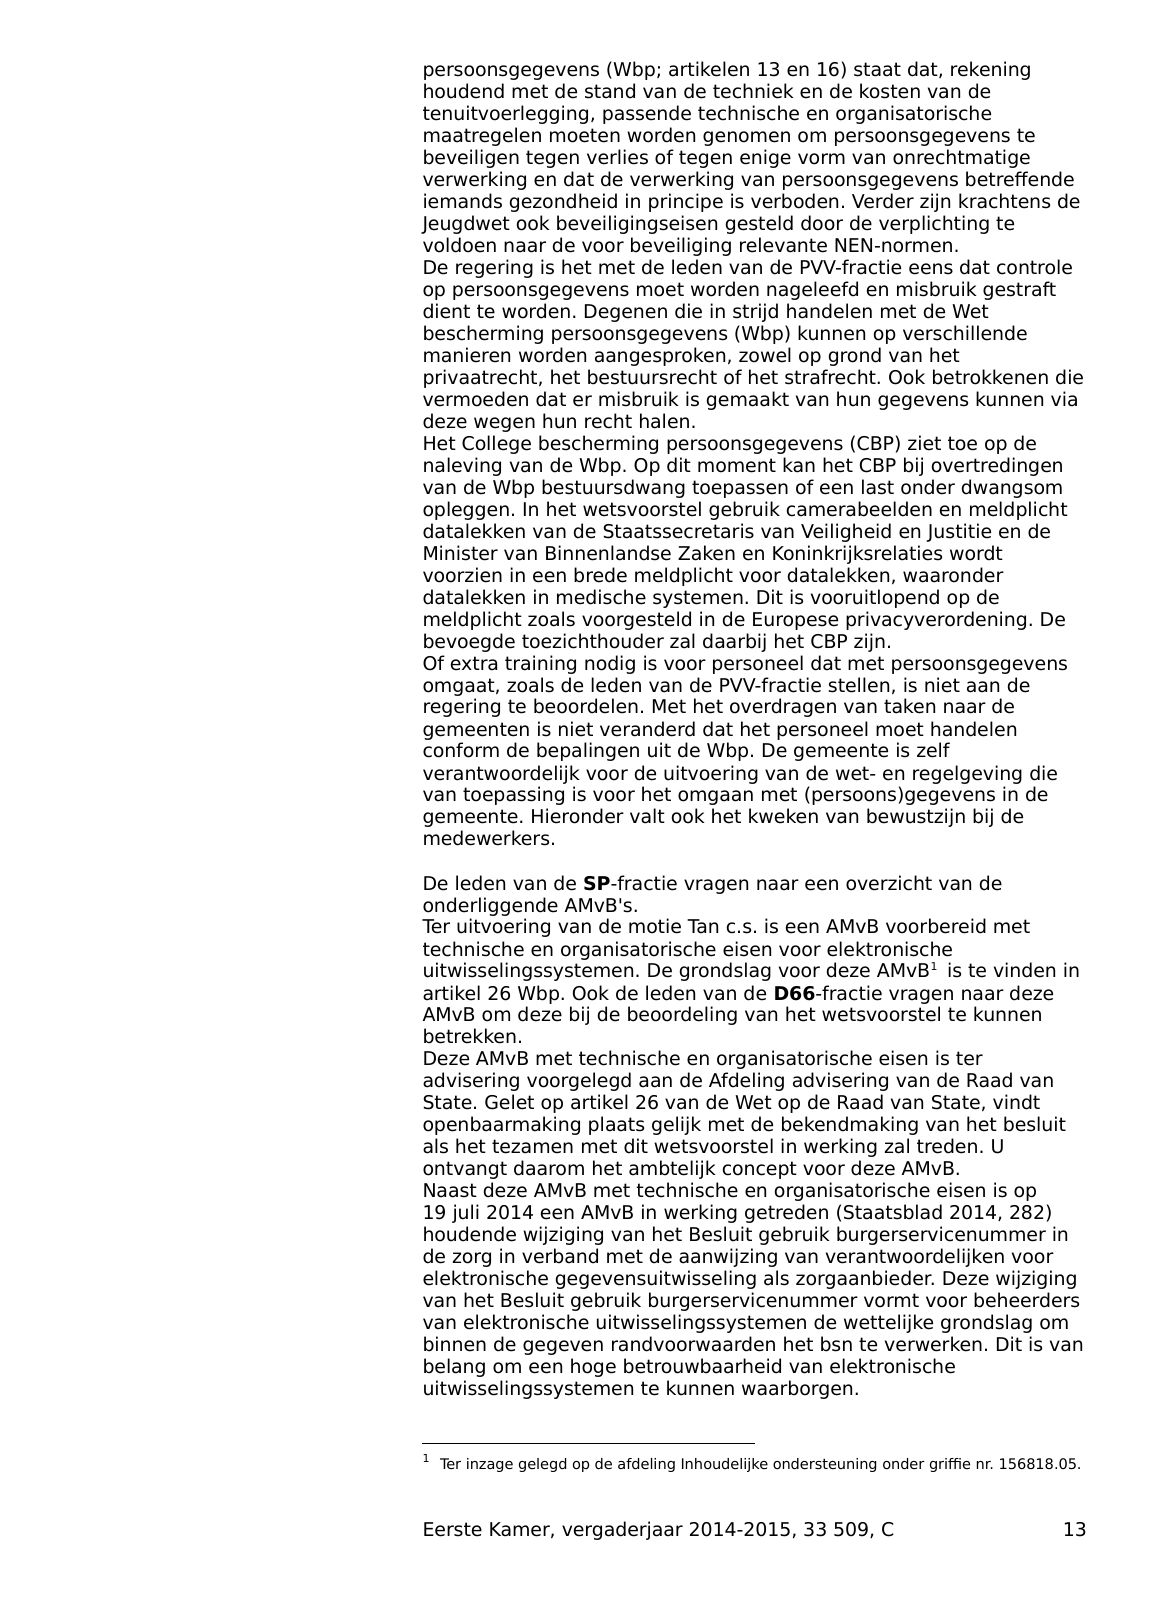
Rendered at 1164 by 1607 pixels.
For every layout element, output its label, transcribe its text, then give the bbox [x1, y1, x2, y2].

text Naast deze AMvB met technische en organisatorische eisen is op 19 juli 2014 een AMvB in werking getreden (Staatsblad 2014, 282) houdende wijziging van het Besluit gebruik burgerservicenummer in de zorg in verband met de aanwijzing van verantwoordelijken voor elektronische gegevensuitwisseling als zorgaanbieder. Deze wijziging van het Besluit gebruik burgerservicenummer vormt voor beheerders van elektronische uitwisselingssystemen de wettelijke grondslag om binnen de gegeven randvoorwaarden het bsn te verwerken. Dit is van belang om een hoge betrouwbaarheid van elektronische uitwisselingssystemen te kunnen waarborgen. [422, 1180, 1087, 1400]
text Deze AMvB met technische en organisatorische eisen is ter advisering voorgelegd aan de Afdeling advisering van de Raad van State. Gelet op artikel 26 van de Wet op de Raad van State, vindt openbaarmaking plaats gelijk met de bekendmaking van het besluit als het tezamen met dit wetsvoorstel in werking zal treden. U ontvangt daarom het ambtelijk concept voor deze AMvB. [422, 1048, 1087, 1180]
text Het College bescherming persoonsgegevens (CBP) ziet toe op de naleving van de Wbp. Op dit moment kan het CBP bij overtredingen van de Wbp bestuursdwang toepassen of een last onder dwangsom opleggen. In het wetsvoorstel gebruik camerabeelden en meldplicht datalekken van de Staatssecretaris van Veiligheid en Justitie en de Minister van Binnenlandse Zaken en Koninkrijksrelaties wordt voorzien in een brede meldplicht voor datalekken, waaronder datalekken in medische systemen. Dit is vooruitlopend op de meldplicht zoals voorgesteld in de Europese privacyverordening. De bevoegde toezichthouder zal daarbij het CBP zijn. [422, 433, 1087, 652]
text persoonsgegevens (Wbp; artikelen 13 en 16) staat dat, rekening houdend met de stand van de techniek en de kosten van de tenuitvoerlegging, passende technische en organisatorische maatregelen moeten worden genomen om persoonsgegevens te beveiligen tegen verlies of tegen enige vorm van onrechtmatige verwerking en dat de verwerking van persoonsgegevens betreffende iemands gezondheid in principe is verboden. Verder zijn krachtens de Jeugdwet ook beveiligingseisen gesteld door de verplichting te voldoen naar de voor beveiliging relevante NEN-normen. [422, 59, 1087, 257]
text De regering is het met de leden van de PVV-fractie eens dat controle op persoonsgegevens moet worden nageleefd en misbruik gestraft dient te worden. Degenen die in strijd handelen met de Wet bescherming persoonsgegevens (Wbp) kunnen op verschillende manieren worden aangesproken, zowel op grond van het privaatrecht, het bestuursrecht of het strafrecht. Ook betrokkenen die vermoeden dat er misbruik is gemaakt van hun gegevens kunnen via deze wegen hun recht halen. [422, 257, 1087, 433]
text Ter inzage gelegd op de afdeling Inhoudelijke ondersteuning onder griffie nr. 156818.05. [422, 1452, 1087, 1474]
text De leden van de SP-fractie vragen naar een overzicht van de onderliggende AMvB's. [422, 872, 1087, 916]
text Ter uitvoering van de motie Tan c.s. is een AMvB voorbereid met technische en organisatorische eisen voor elektronische uitwisselingssystemen. De grondslag voor deze AMvB is te vinden in artikel 26 Wbp. Ook de leden van de D66-fractie vragen naar deze AMvB om deze bij de beoordeling van het wetsvoorstel te kunnen betrekken. [422, 916, 1087, 1048]
text Of extra training nodig is voor personeel dat met persoonsgegevens omgaat, zoals de leden van de PVV-fractie stellen, is niet aan de regering te beoordelen. Met het overdragen van taken naar de gemeenten is niet veranderd dat het personeel moet handelen conform de bepalingen uit de Wbp. De gemeente is zelf verantwoordelijk voor de uitvoering van de wet- en regelgeving die van toepassing is voor het omgaan met (persoons)gegevens in de gemeente. Hieronder valt ook het kweken van bewustzijn bij de medewerkers. [422, 652, 1087, 850]
